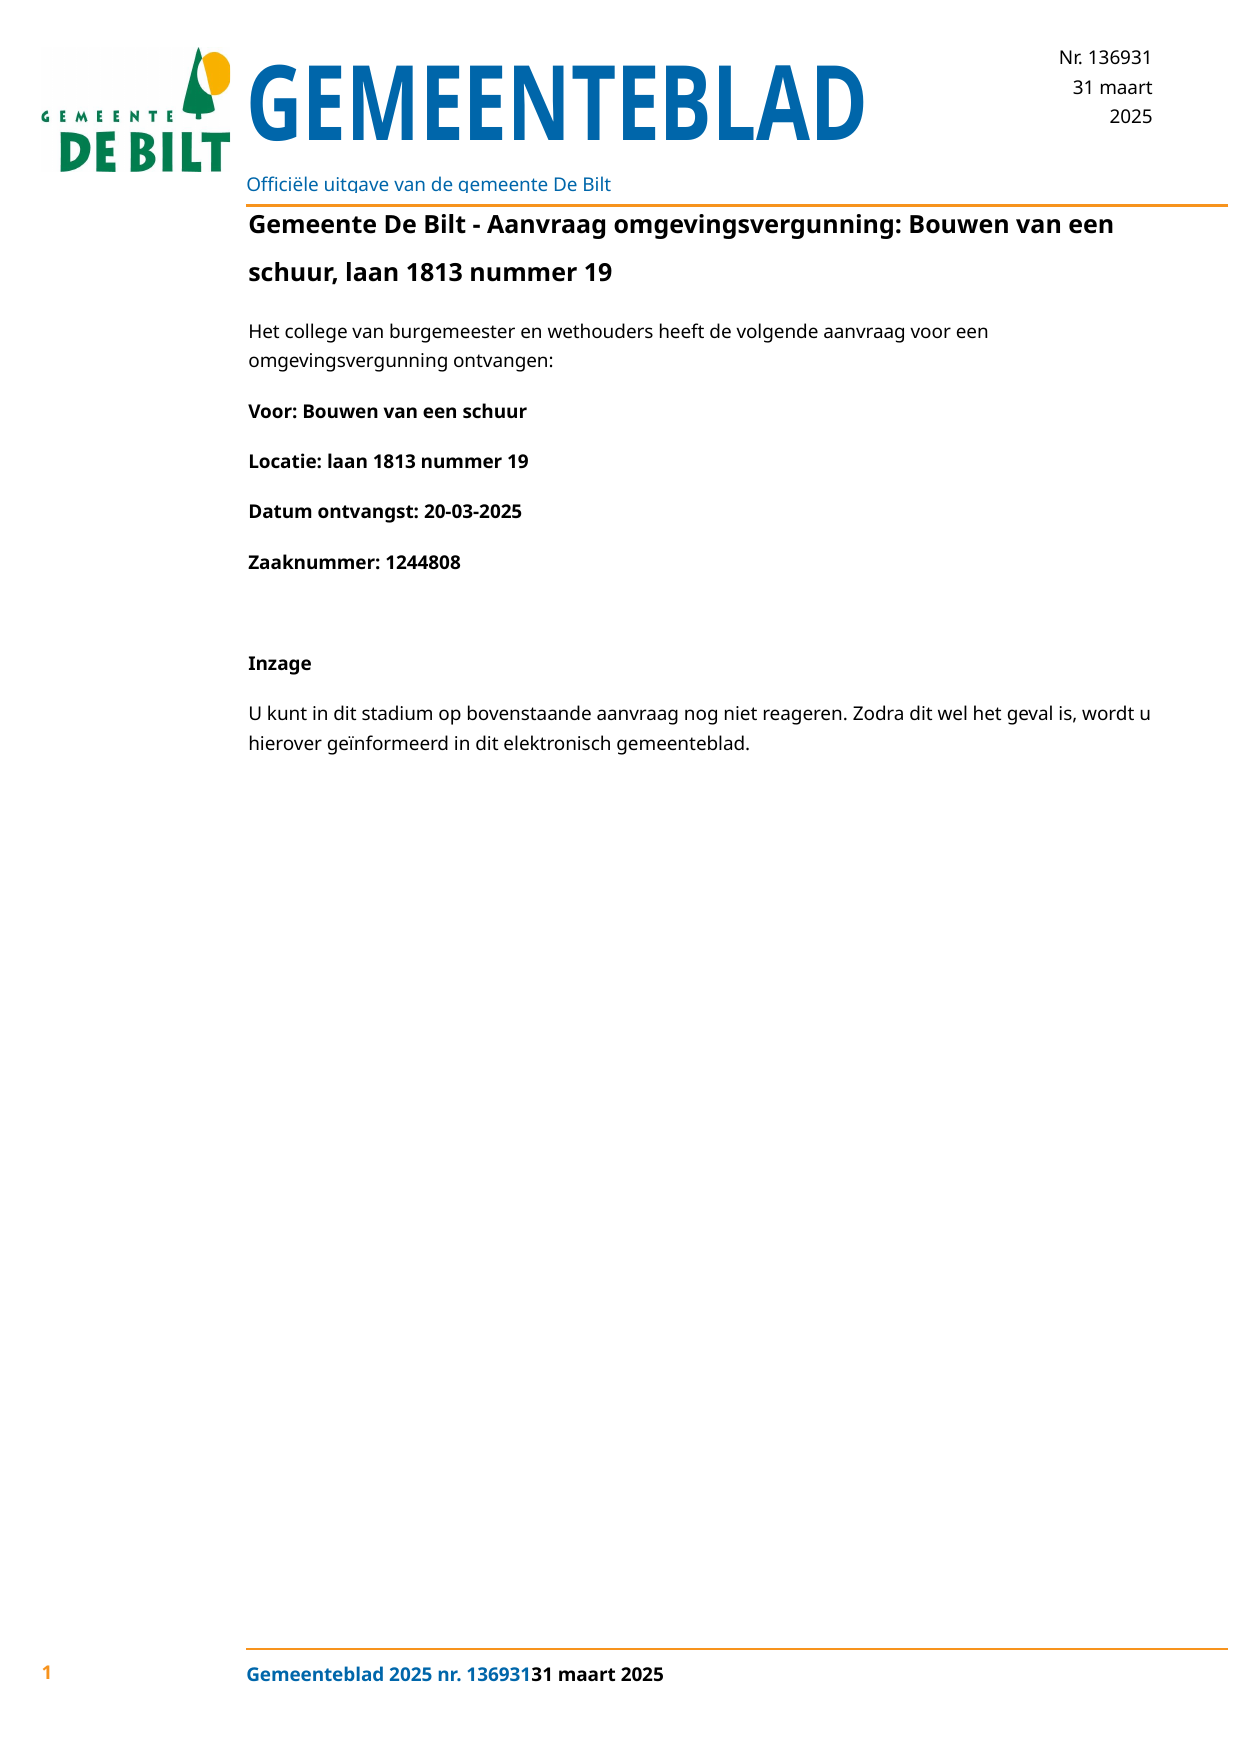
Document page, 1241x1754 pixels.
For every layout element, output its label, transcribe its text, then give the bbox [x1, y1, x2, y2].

text U kunt in dit stadium op bovenstaande aanvraag nog niet reageren. Zodra dit wel het geval is, wordt u hierover geïnformeerd in dit elektronisch gemeenteblad. [248, 700, 1152, 756]
text Voor: Bouwen van een schuur [248, 398, 1152, 424]
text Locatie: laan 1813 nummer 19 [248, 448, 1152, 474]
text Inzage [248, 650, 1152, 676]
picture [41, 47, 231, 172]
text Gemeente De Bilt - Aanvraag omgevingsvergunning: Bouwen van een schuur, laan 1813 nummer 19 [248, 207, 1152, 288]
text Het college van burgemeester en wethouders heeft de volgende aanvraag voor een omgevingsvergunning ontvangen: [248, 318, 1152, 373]
text Datum ontvangst: 20-03-2025 [248, 499, 1152, 524]
text Zaaknummer: 1244808 [248, 549, 1152, 575]
